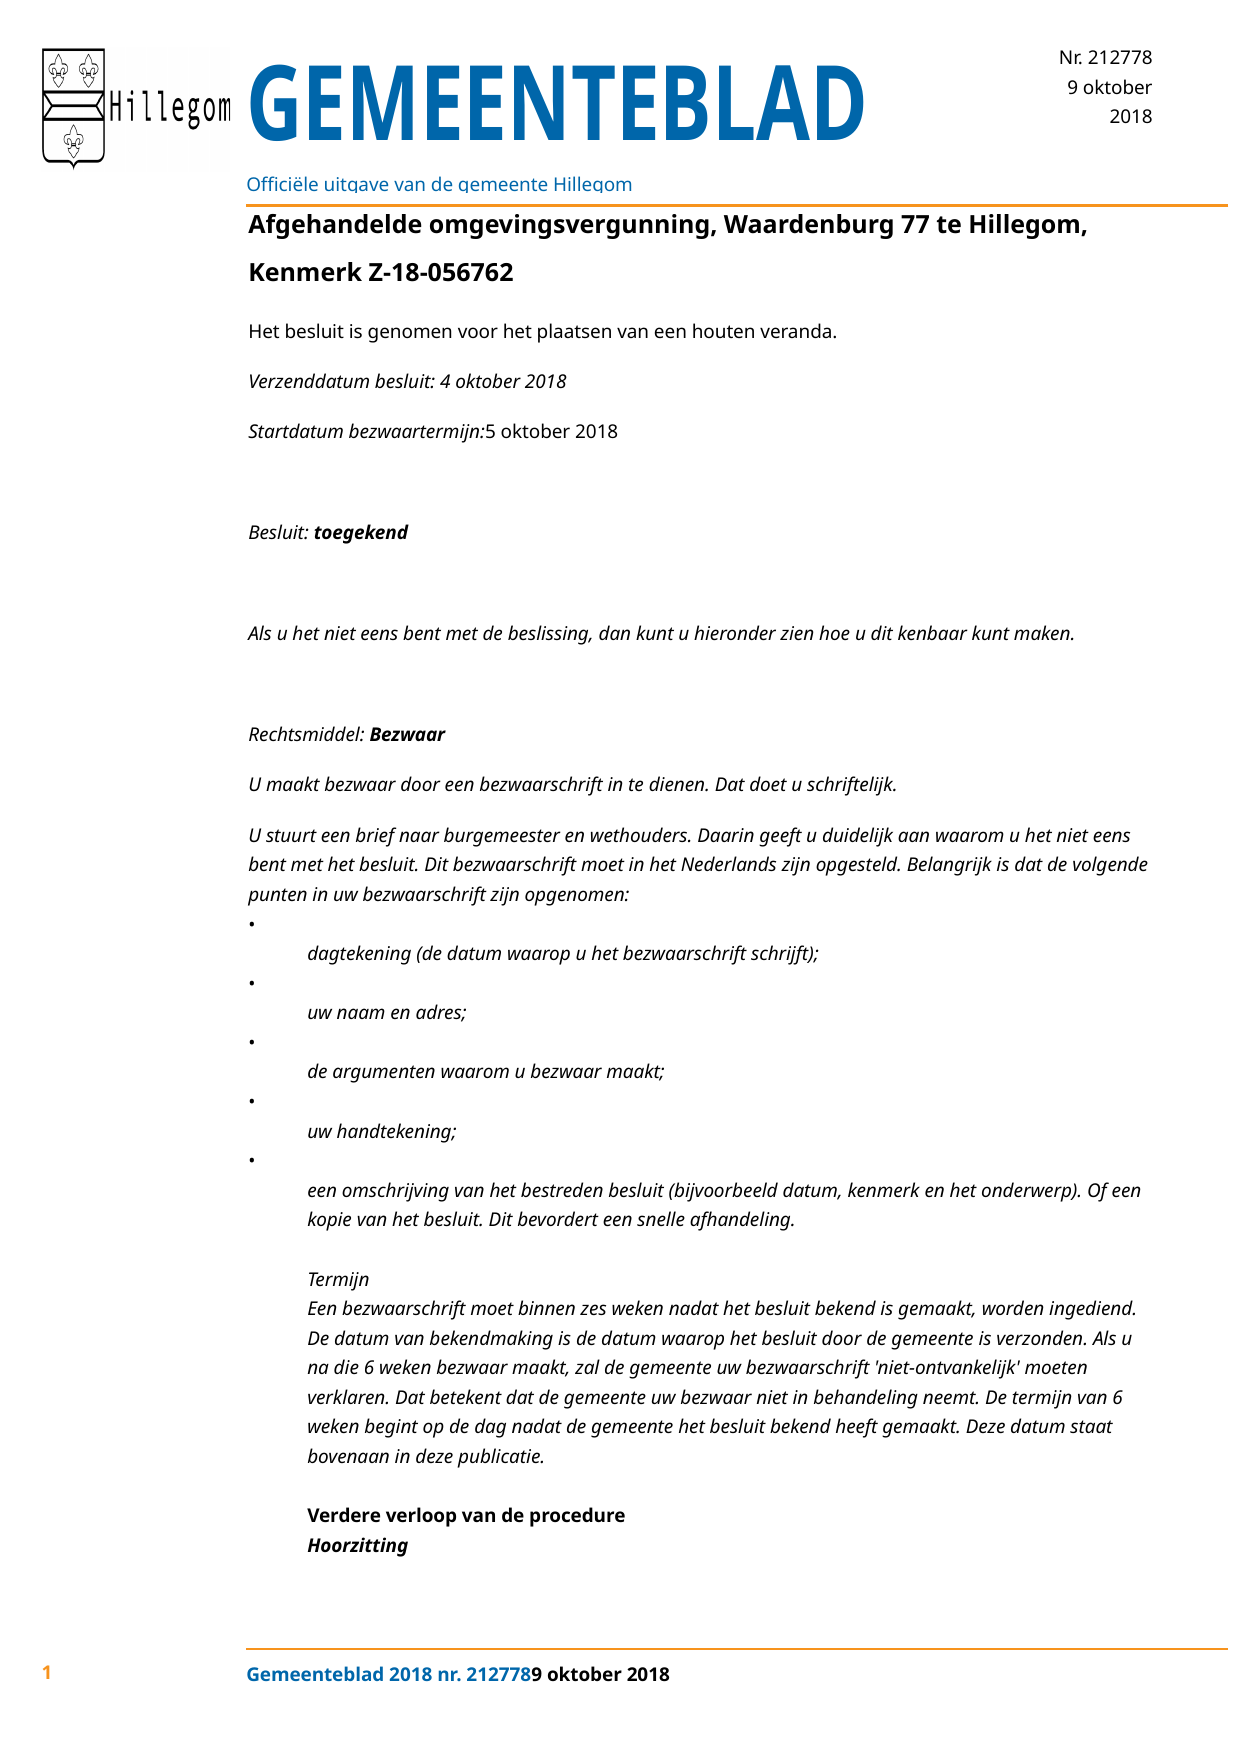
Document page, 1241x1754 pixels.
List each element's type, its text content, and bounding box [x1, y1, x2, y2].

list een omschrijving van het bestreden besluit (bijvoorbeeld datum, kenmerk en het onderwerp). Of een kopie van het besluit. Dit bevordert een snelle afhandeling. [248, 1177, 1152, 1232]
list dagtekening (de datum waarop u het bezwaarschrift schrijft); [248, 940, 1152, 966]
list Hoorzitting [248, 1532, 1152, 1558]
list de argumenten waarom u bezwaar maakt; [248, 1059, 1152, 1084]
list uw naam en adres; [248, 999, 1152, 1025]
list Een bezwaarschrift moet binnen zes weken nadat het besluit bekend is gemaakt, worden ingediend. De datum van bekendmaking is de datum waarop het besluit door de gemeente is verzonden. Als u na die 6 weken bezwaar maakt, zal de gemeente uw bezwaarschrift 'niet-ontvankelijk' moeten verklaren. Dat betekent dat de gemeente uw bezwaar niet in behandeling neemt. De termijn van 6 weken begint op de dag nadat de gemeente het besluit bekend heeft gemaakt. Deze datum staat bovenaan in deze publicatie. [248, 1295, 1152, 1469]
list Verdere verloop van de procedure [248, 1502, 1152, 1528]
text Startdatum bezwaartermijn:5 oktober 2018 [248, 419, 1152, 444]
text Rechtsmiddel: Bezwaar [248, 721, 1152, 747]
text U stuurt een brief naar burgemeester en wethouders. Daarin geeft u duidelijk aan waarom u het niet eens bent met het besluit. Dit bezwaarschrift moet in het Nederlands zijn opgesteld. Belangrijk is dat de volgende punten in uw bezwaarschrift zijn opgenomen: [248, 822, 1152, 907]
text U maakt bezwaar door een bezwaarschrift in te dienen. Dat doet u schriftelijk. [248, 772, 1152, 797]
text Verzenddatum besluit: 4 oktober 2018 [248, 368, 1152, 394]
text Het besluit is genomen voor het plaatsen van een houten veranda. [248, 318, 1152, 344]
text Afgehandelde omgevingsvergunning, Waardenburg 77 te Hillegom, Kenmerk Z-18-056762 [248, 207, 1152, 288]
list uw handtekening; [248, 1118, 1152, 1144]
text Besluit: toegekend [248, 519, 1152, 545]
text Als u het niet eens bent met de beslissing, dan kunt u hieronder zien hoe u dit kenbaar kunt maken. [248, 620, 1152, 646]
list Termijn [248, 1266, 1152, 1292]
picture [41, 47, 231, 172]
